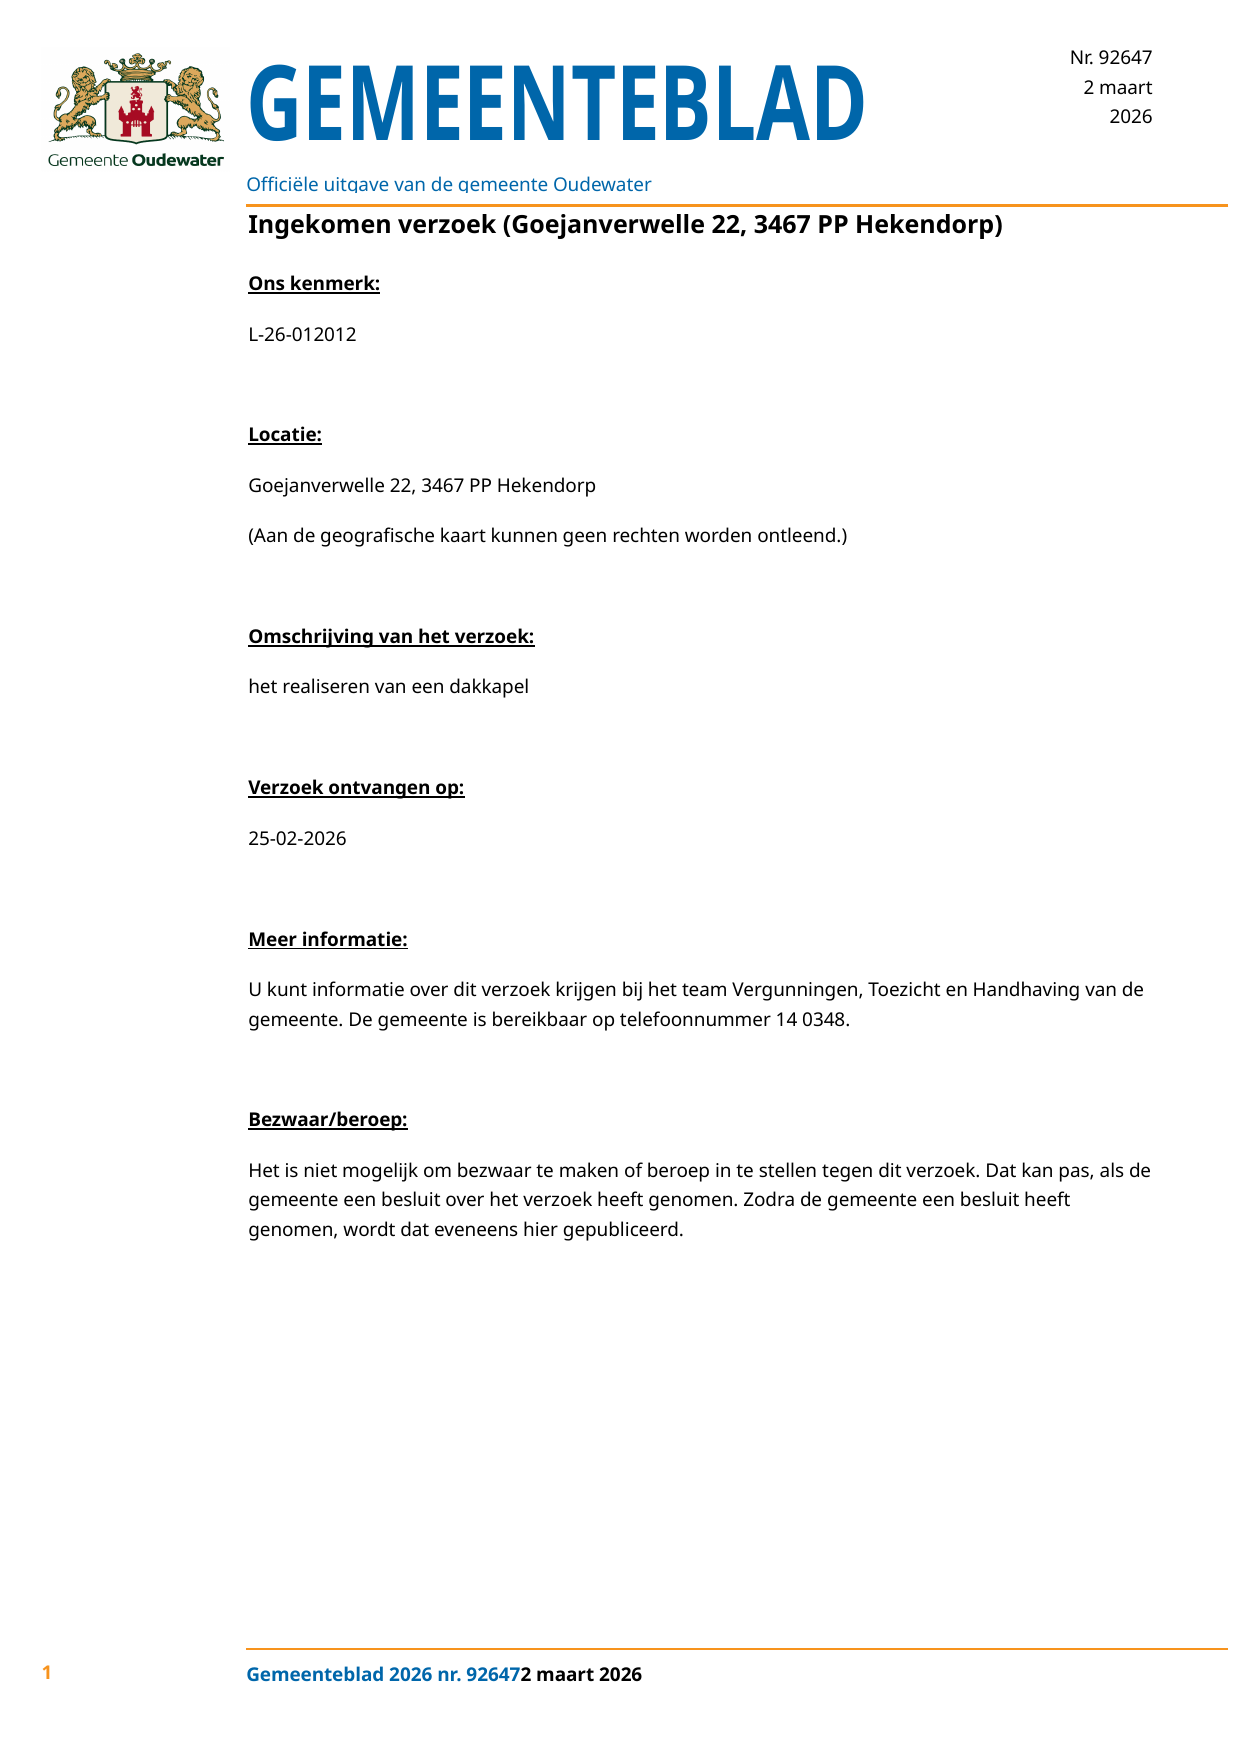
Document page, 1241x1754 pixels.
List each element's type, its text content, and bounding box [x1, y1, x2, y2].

text Omschrijving van het verzoek: [248, 623, 1152, 649]
text U kunt informatie over dit verzoek krijgen bij het team Vergunningen, Toezicht en Handhaving van de gemeente. De gemeente is bereikbaar op telefoonnummer 14 0348. [248, 976, 1152, 1031]
text Verzoek ontvangen op: [248, 774, 1152, 800]
text Meer informatie: [248, 926, 1152, 951]
text (Aan de geografische kaart kunnen geen rechten worden ontleend.) [248, 522, 1152, 548]
text Ons kenmerk: [248, 270, 1152, 296]
text Goejanverwelle 22, 3467 PP Hekendorp [248, 472, 1152, 498]
text het realiseren van een dakkapel [248, 674, 1152, 699]
text 25-02-2026 [248, 825, 1152, 851]
text Bezwaar/beroep: [248, 1107, 1152, 1132]
text Het is niet mogelijk om bezwaar te maken of beroep in te stellen tegen dit verzoek. Dat kan pas, als de gemeente een besluit over het verzoek heeft genomen. Zodra de gemeente een besluit heeft genomen, wordt dat eveneens hier gepubliceerd. [248, 1157, 1152, 1242]
text L-26-012012 [248, 321, 1152, 346]
picture [41, 47, 231, 172]
text Ingekomen verzoek (Goejanverwelle 22, 3467 PP Hekendorp) [248, 207, 1152, 241]
text Locatie: [248, 422, 1152, 447]
